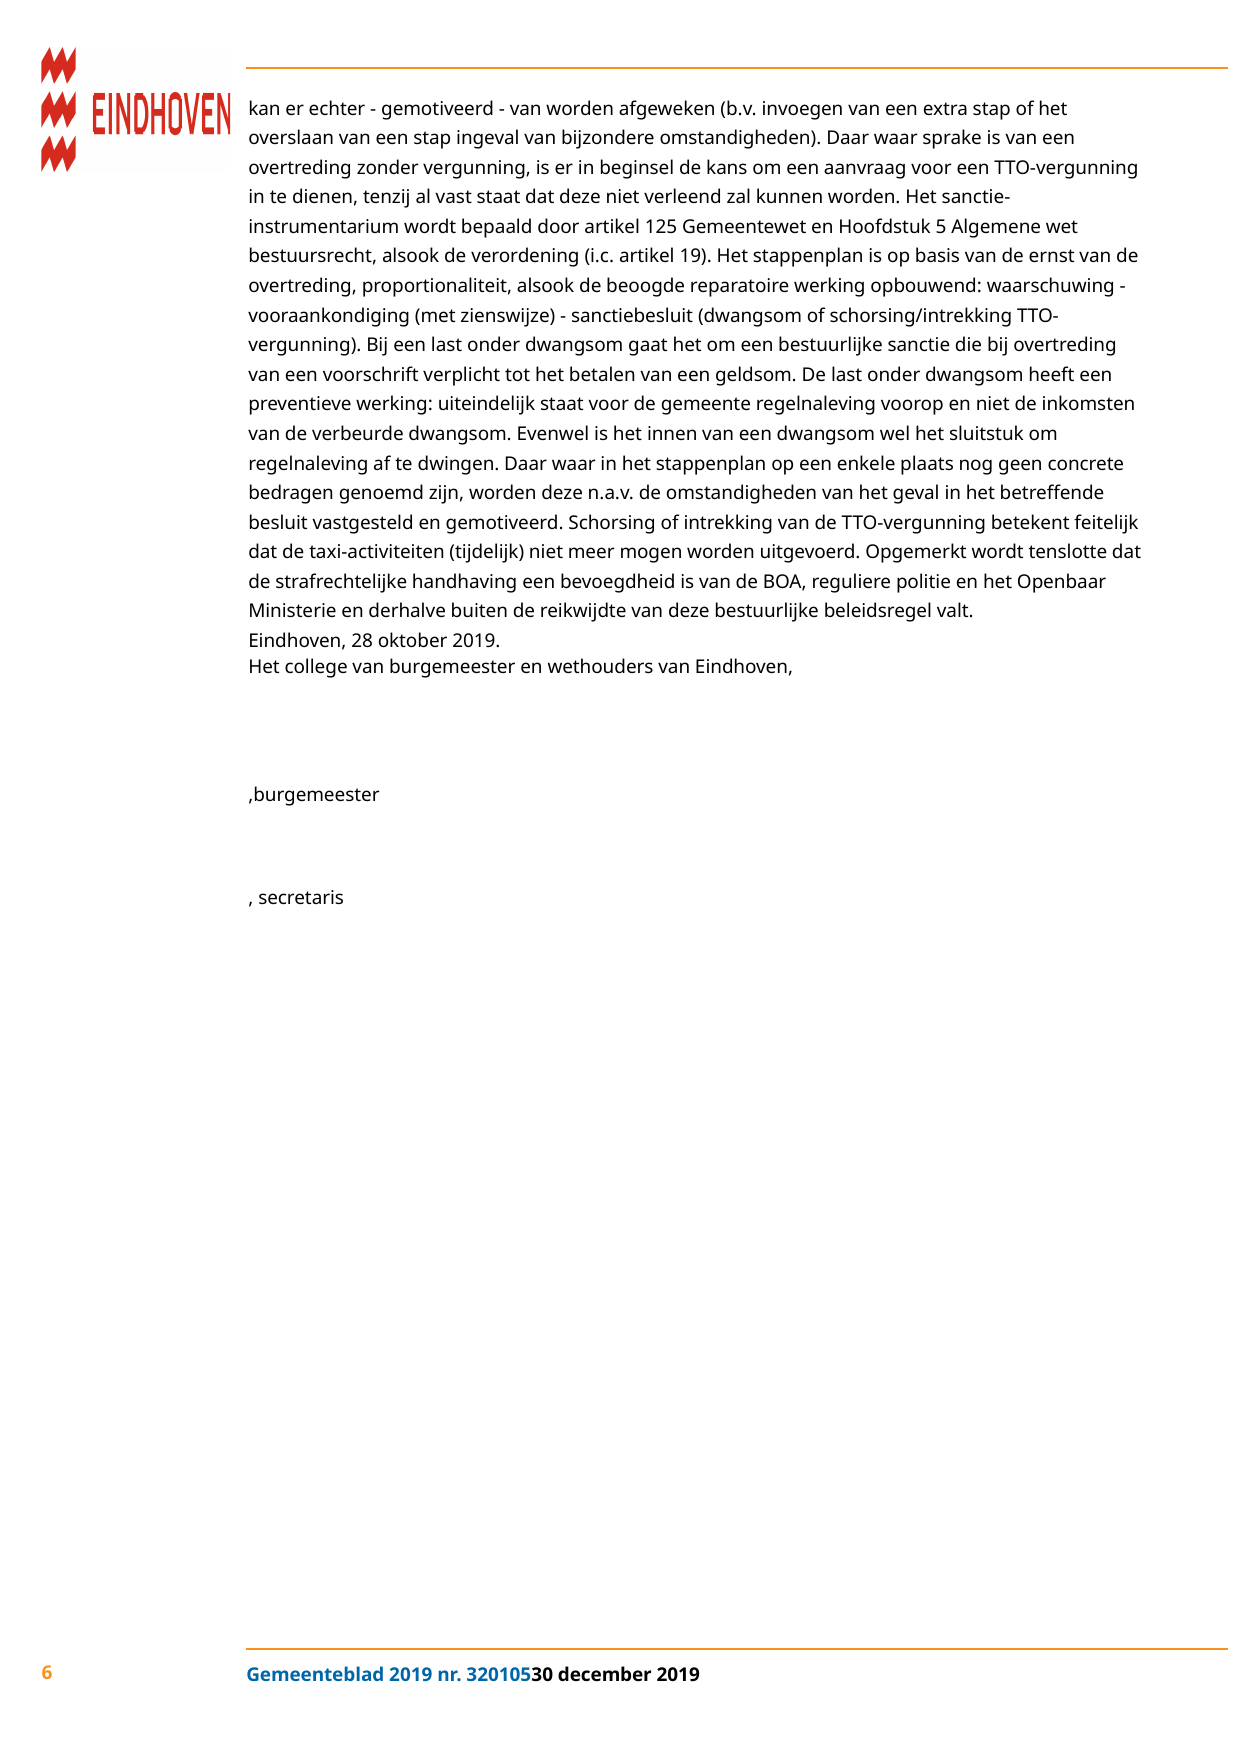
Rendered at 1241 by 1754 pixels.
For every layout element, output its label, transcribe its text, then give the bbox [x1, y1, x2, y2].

text Eindhoven, 28 oktober 2019. [248, 627, 1152, 653]
text kan er echter - gemotiveerd - van worden afgeweken (b.v. invoegen van een extra stap of het overslaan van een stap ingeval van bijzondere omstandigheden). Daar waar sprake is van een overtreding zonder vergunning, is er in beginsel de kans om een aanvraag voor een TTO-vergunning in te dienen, tenzij al vast staat dat deze niet verleend zal kunnen worden. Het sanctie-instrumentarium wordt bepaald door artikel 125 Gemeentewet en Hoofdstuk 5 Algemene wet bestuursrecht, alsook de verordening (i.c. artikel 19). Het stappenplan is op basis van de ernst van de overtreding, proportionaliteit, alsook de beoogde reparatoire werking opbouwend: waarschuwing - vooraankondiging (met zienswijze) - sanctiebesluit (dwangsom of schorsing/intrekking TTO-vergunning). Bij een last onder dwangsom gaat het om een bestuurlijke sanctie die bij overtreding van een voorschrift verplicht tot het betalen van een geldsom. De last onder dwangsom heeft een preventieve werking: uiteindelijk staat voor de gemeente regelnaleving voorop en niet de inkomsten van de verbeurde dwangsom. Evenwel is het innen van een dwangsom wel het sluitstuk om regelnaleving af te dwingen. Daar waar in het stappenplan op een enkele plaats nog geen concrete bedragen genoemd zijn, worden deze n.a.v. de omstandigheden van het geval in het betreffende besluit vastgesteld en gemotiveerd. Schorsing of intrekking van de TTO-vergunning betekent feitelijk dat de taxi-activiteiten (tijdelijk) niet meer mogen worden uitgevoerd. Opgemerkt wordt tenslotte dat de strafrechtelijke handhaving een bevoegdheid is van de BOA, reguliere politie en het Openbaar Ministerie en derhalve buiten de reikwijdte van deze bestuurlijke beleidsregel valt. [248, 95, 1152, 623]
picture [41, 47, 231, 172]
text , secretaris [248, 884, 1152, 910]
text ,burgemeester [248, 782, 1152, 807]
text Het college van burgemeester en wethouders van Eindhoven, [248, 653, 1152, 679]
